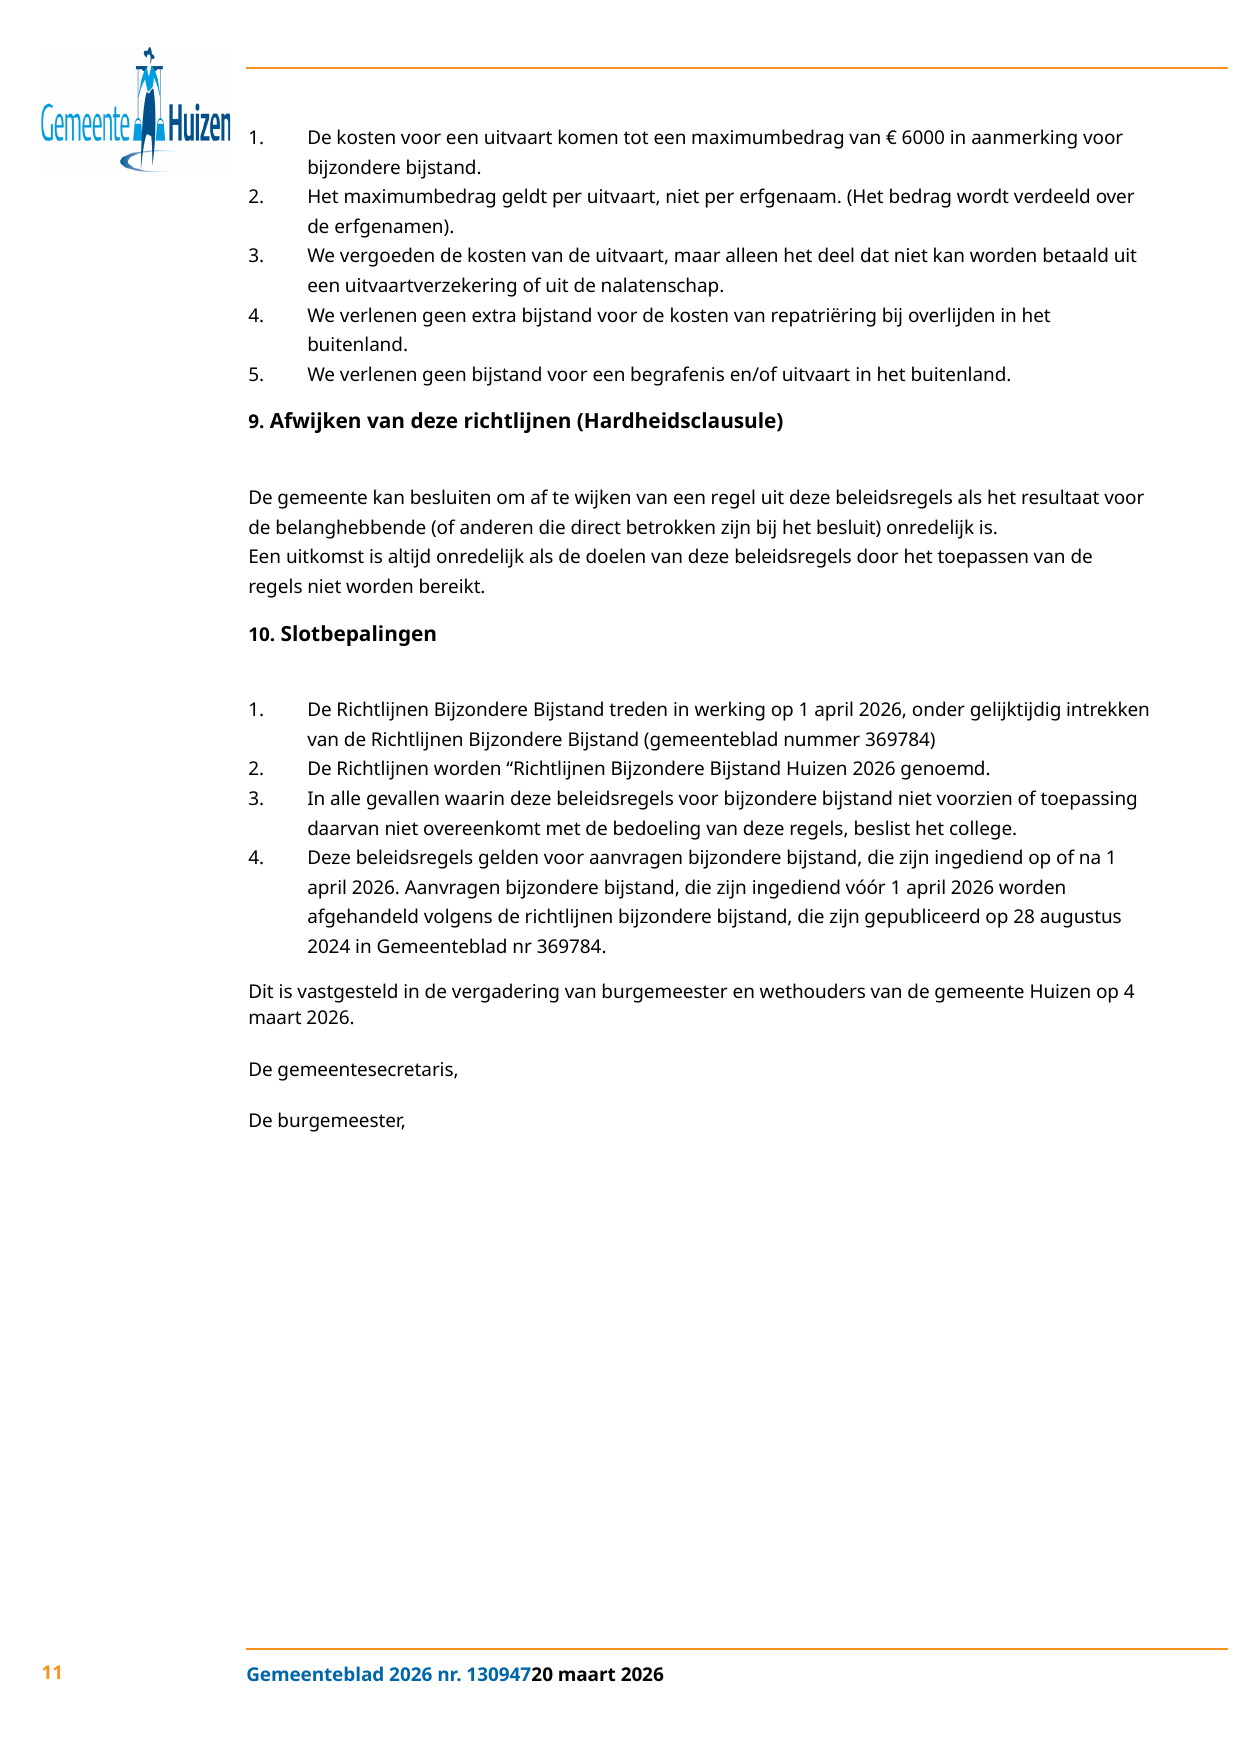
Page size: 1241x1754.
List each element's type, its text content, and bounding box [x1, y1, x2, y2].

list De kosten voor een uitvaart komen tot een maximumbedrag van € 6000 in aanmerking voor bijzondere bijstand. [248, 124, 1152, 180]
text Een uitkomst is altijd onredelijk als de doelen van deze beleidsregels door het toepassen van de regels niet worden bereikt. [248, 543, 1152, 599]
list In alle gevallen waarin deze beleidsregels voor bijzondere bijstand niet voorzien of toepassing daarvan niet overeenkomt met de bedoeling van deze regels, beslist het college. [248, 785, 1152, 841]
text 9. Afwijken van deze richtlijnen (Hardheidsclausule) [248, 407, 1152, 435]
text De gemeente kan besluiten om af te wijken van een regel uit deze beleidsregels als het resultaat voor de belanghebbende (of anderen die direct betrokken zijn bij het besluit) onredelijk is. [248, 484, 1152, 540]
text 10. Slotbepalingen [248, 619, 1152, 647]
picture [41, 47, 231, 172]
text Dit is vastgesteld in de vergadering van burgemeester en wethouders van de gemeente Huizen op 4 maart 2026. [248, 979, 1152, 1030]
list We vergoeden de kosten van de uitvaart, maar alleen het deel dat niet kan worden betaald uit een uitvaartverzekering of uit de nalatenschap. [248, 243, 1152, 298]
list De Richtlijnen worden “Richtlijnen Bijzondere Bijstand Huizen 2026 genoemd. [248, 756, 1152, 781]
text De gemeentesecretaris, [248, 1056, 1152, 1082]
list Deze beleidsregels gelden voor aanvragen bijzondere bijstand, die zijn ingediend op of na 1 april 2026. Aanvragen bijzondere bijstand, die zijn ingediend vóór 1 april 2026 worden afgehandeld volgens de richtlijnen bijzondere bijstand, die zijn gepubliceerd op 28 augustus 2024 in Gemeenteblad nr 369784. [248, 844, 1152, 959]
list We verlenen geen extra bijstand voor de kosten van repatriëring bij overlijden in het buitenland. [248, 302, 1152, 357]
list De Richtlijnen Bijzondere Bijstand treden in werking op 1 april 2026, onder gelijktijdig intrekken van de Richtlijnen Bijzondere Bijstand (gemeenteblad nummer 369784) [248, 696, 1152, 752]
list We verlenen geen bijstand voor een begrafenis en/of uitvaart in het buitenland. [248, 361, 1152, 387]
text De burgemeester, [248, 1107, 1152, 1133]
list Het maximumbedrag geldt per uitvaart, niet per erfgenaam. (Het bedrag wordt verdeeld over de erfgenamen). [248, 183, 1152, 239]
